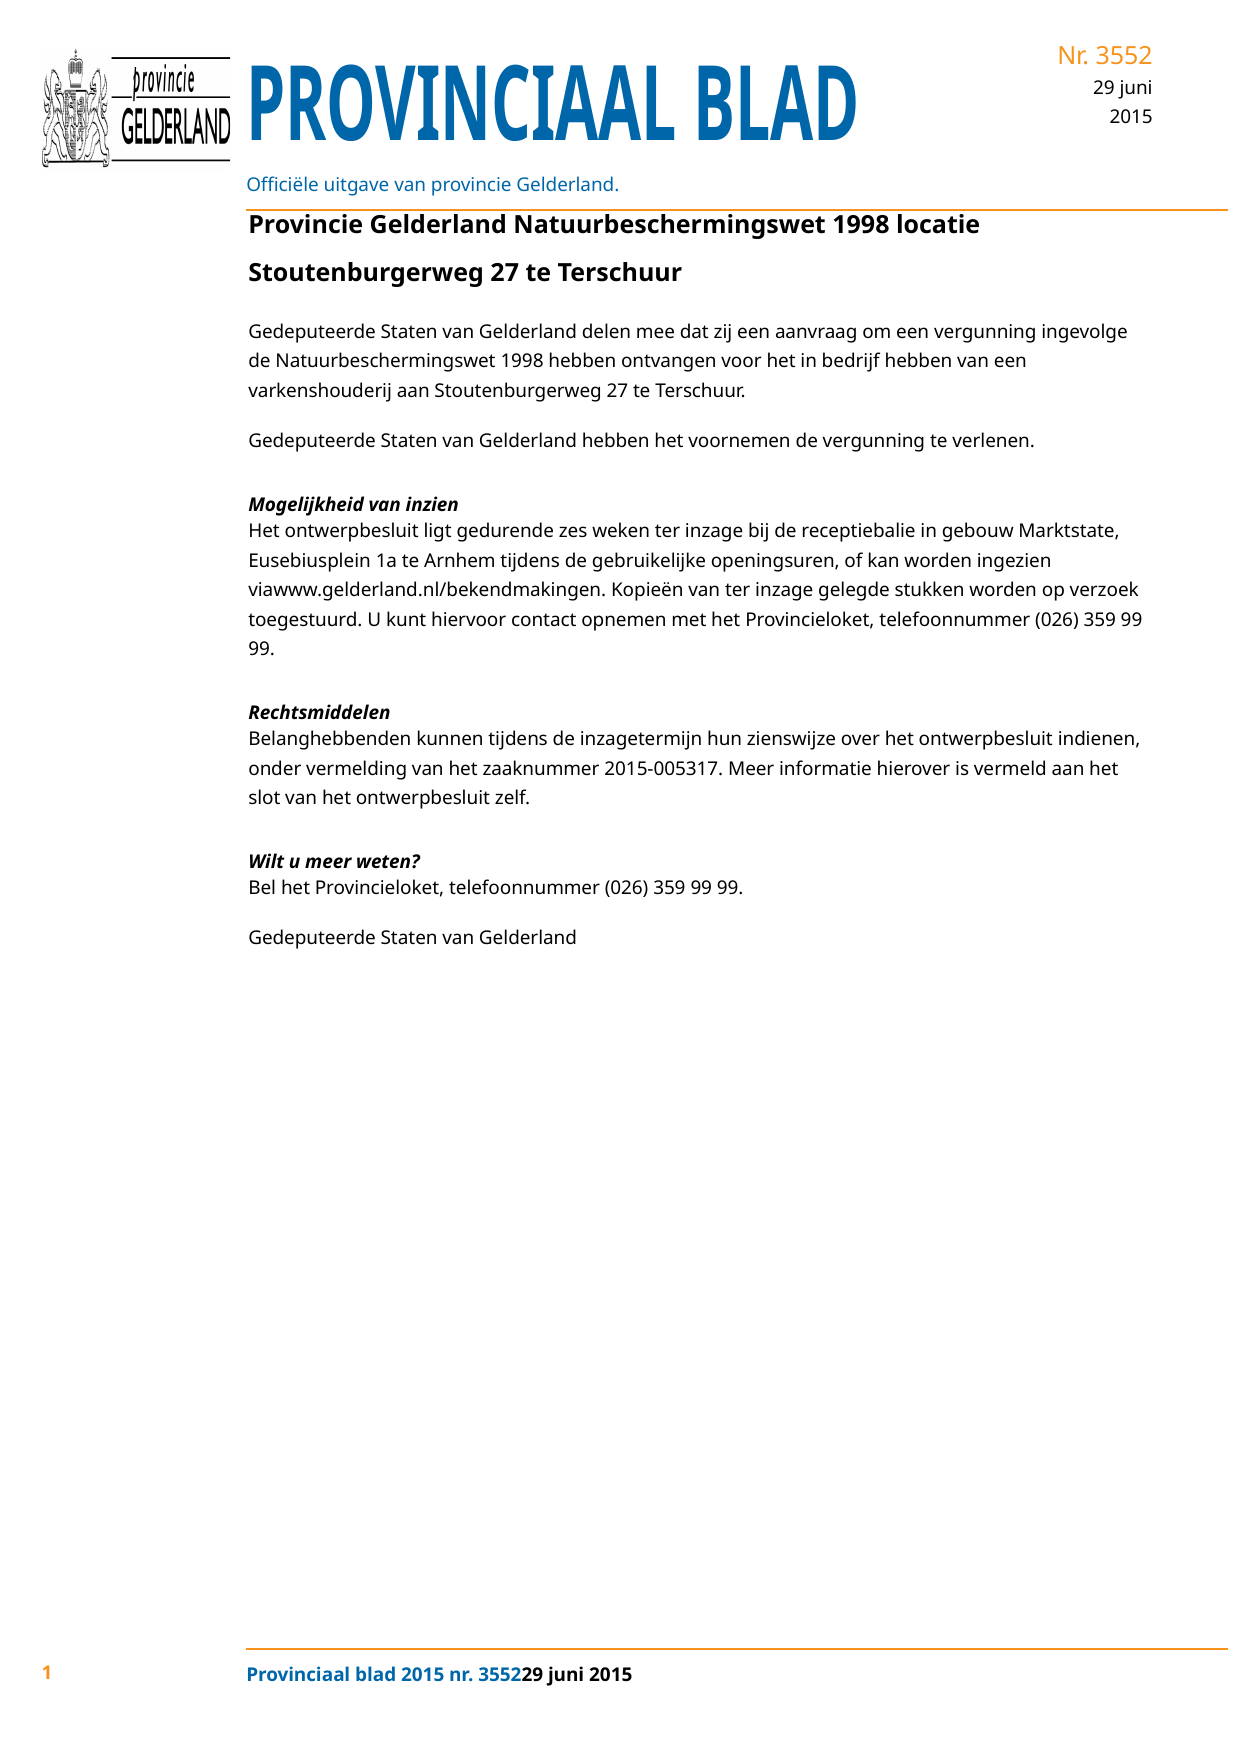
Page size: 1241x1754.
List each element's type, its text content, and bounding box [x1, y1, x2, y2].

text Het ontwerpbesluit ligt gedurende zes weken ter inzage bij de receptiebalie in gebouw Marktstate, Eusebiusplein 1a te Arnhem tijdens de gebruikelijke openingsuren, of kan worden ingezien viawww.gelderland.nl/bekendmakingen. Kopieën van ter inzage gelegde stukken worden op verzoek toegestuurd. U kunt hiervoor contact opnemen met het Provincieloket, telefoonnummer (026) 359 99 99. [248, 517, 1152, 661]
text Wilt u meer weten? [248, 848, 1152, 874]
text Gedeputeerde Staten van Gelderland delen mee dat zij een aanvraag om een vergunning ingevolge de Natuurbeschermingswet 1998 hebben ontvangen voor het in bedrijf hebben van een varkenshouderij aan Stoutenburgerweg 27 te Terschuur. [248, 318, 1152, 403]
text Belanghebbenden kunnen tijdens de inzagetermijn hun zienswijze over het ontwerpbesluit indienen, onder vermelding van het zaaknummer 2015-005317. Meer informatie hierover is vermeld aan het slot van het ontwerpbesluit zelf. [248, 725, 1152, 810]
text Provincie Gelderland Natuurbeschermingswet 1998 locatie Stoutenburgerweg 27 te Terschuur [248, 211, 1152, 288]
text Rechtsmiddelen [248, 699, 1152, 725]
picture [41, 47, 231, 172]
text Gedeputeerde Staten van Gelderland [248, 924, 1152, 950]
text Mogelijkheid van inzien [248, 491, 1152, 517]
text Bel het Provincieloket, telefoonnummer (026) 359 99 99. [248, 874, 1152, 900]
text Gedeputeerde Staten van Gelderland hebben het voornemen de vergunning te verlenen. [248, 427, 1152, 453]
